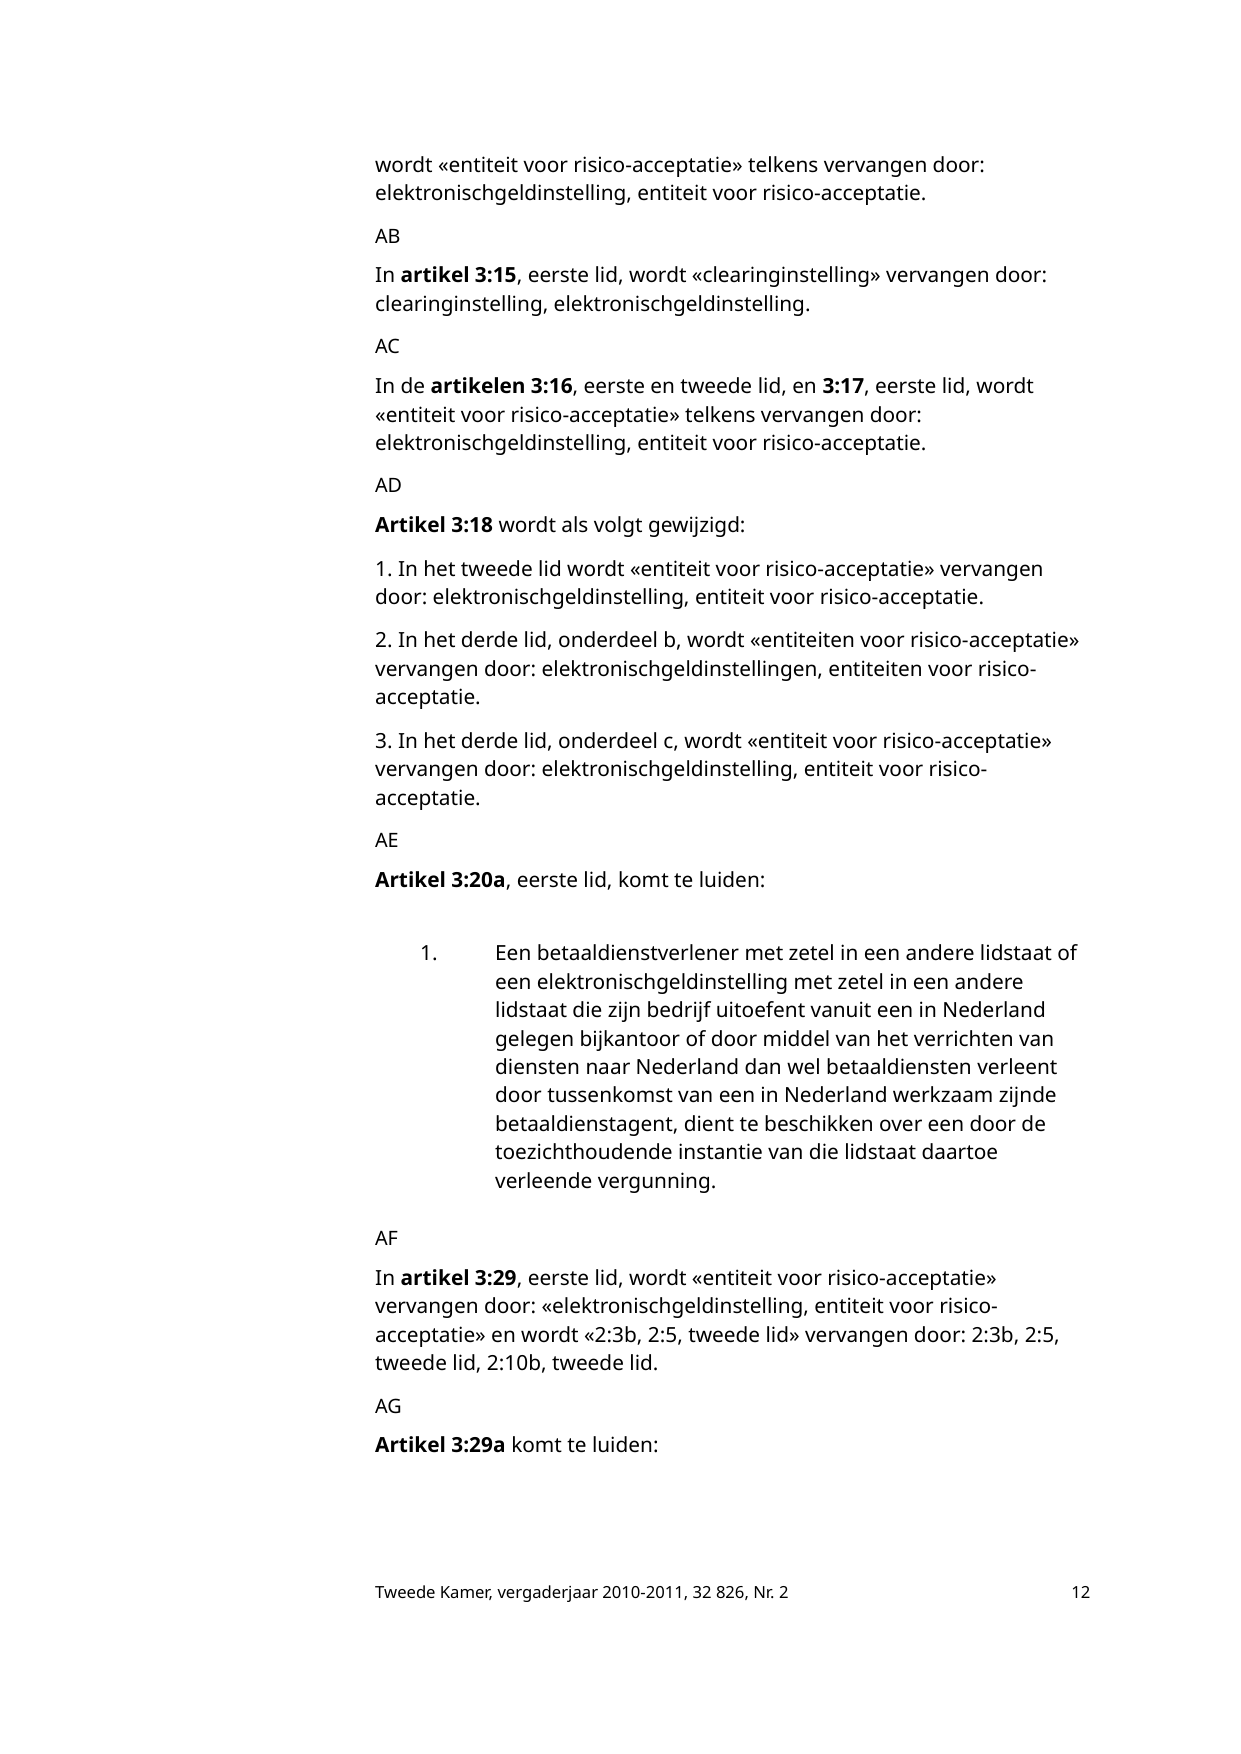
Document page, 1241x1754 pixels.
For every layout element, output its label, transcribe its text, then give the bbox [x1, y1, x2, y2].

text AE [375, 826, 1090, 853]
text AB [375, 222, 1090, 249]
list Een betaaldienstverlener met zetel in een andere lidstaat of een elektronischgeldinstelling met zetel in een andere lidstaat die zijn bedrijf uitoefent vanuit een in Nederland gelegen bijkantoor of door middel van het verrichten van diensten naar Nederland dan wel betaaldiensten verleent door tussenkomst van een in Nederland werkzaam zijnde betaaldienstagent, dient te beschikken over een door de toezichthoudende instantie van die lidstaat daartoe verleende vergunning. [420, 938, 1090, 1194]
text wordt «entiteit voor risico-acceptatie» telkens vervangen door: elektronischgeldinstelling, entiteit voor risico-acceptatie. [375, 150, 1090, 207]
text 1. In het tweede lid wordt «entiteit voor risico-acceptatie» vervangen door: elektronischgeldinstelling, entiteit voor risico-acceptatie. [375, 554, 1090, 611]
text AF [375, 1224, 1090, 1251]
text Artikel 3:29a komt te luiden: [375, 1431, 1090, 1459]
text In de artikelen 3:16, eerste en tweede lid, en 3:17, eerste lid, wordt «entiteit voor risico-acceptatie» telkens vervangen door: elektronischgeldinstelling, entiteit voor risico-acceptatie. [375, 371, 1090, 457]
text In artikel 3:15, eerste lid, wordt «clearinginstelling» vervangen door: clearinginstelling, elektronischgeldinstelling. [375, 261, 1090, 317]
text AG [375, 1392, 1090, 1419]
text AC [375, 332, 1090, 359]
text Artikel 3:18 wordt als volgt gewijzigd: [375, 510, 1090, 539]
text 2. In het derde lid, onderdeel b, wordt «entiteiten voor risico-acceptatie» vervangen door: elektronischgeldinstellingen, entiteiten voor risico-acceptatie. [375, 626, 1090, 711]
text AD [375, 472, 1090, 498]
text Artikel 3:20a, eerste lid, komt te luiden: [375, 865, 1090, 893]
text 3. In het derde lid, onderdeel c, wordt «entiteit voor risico-acceptatie» vervangen door: elektronischgeldinstelling, entiteit voor risico-acceptatie. [375, 726, 1090, 811]
text In artikel 3:29, eerste lid, wordt «entiteit voor risico-acceptatie» vervangen door: «elektronischgeldinstelling, entiteit voor risico-acceptatie» en wordt «2:3b, 2:5, tweede lid» vervangen door: 2:3b, 2:5, tweede lid, 2:10b, tweede lid. [375, 1263, 1090, 1377]
